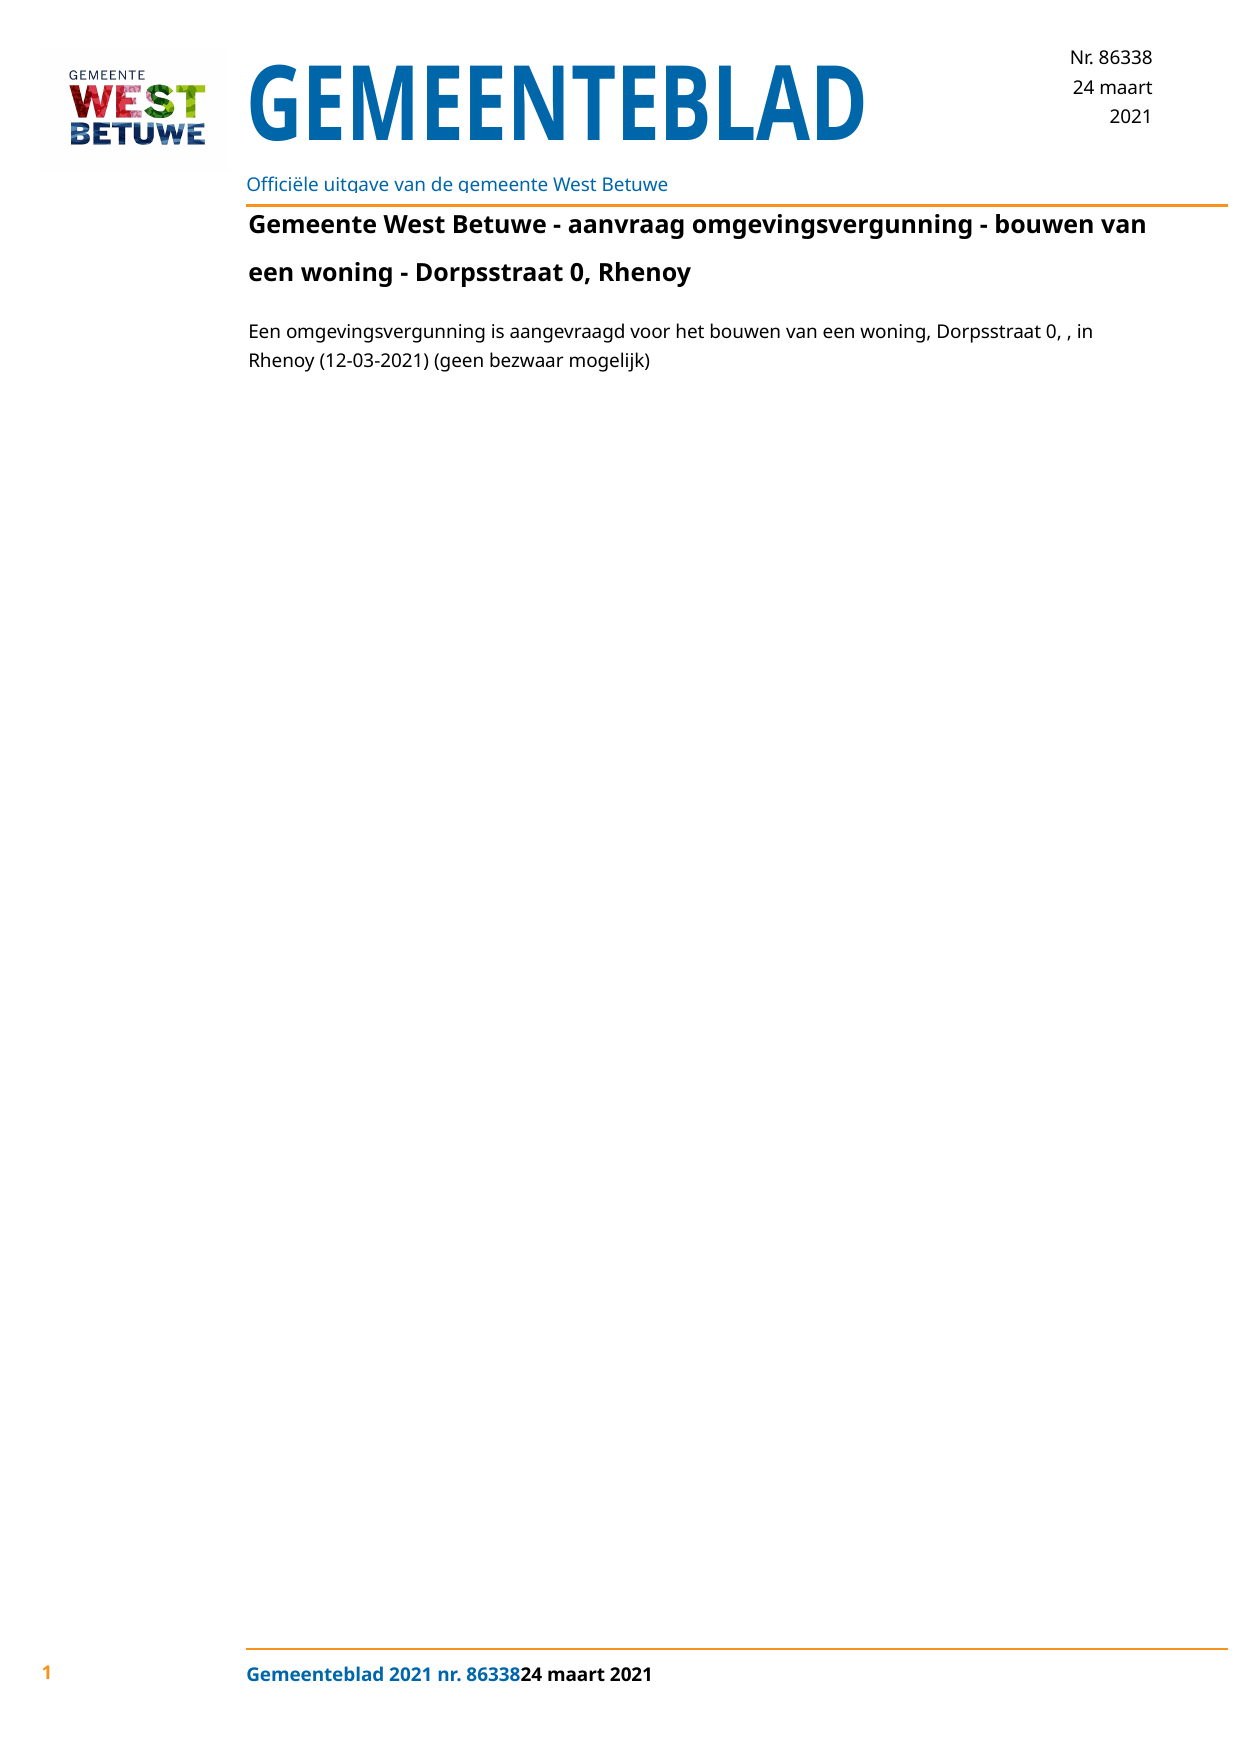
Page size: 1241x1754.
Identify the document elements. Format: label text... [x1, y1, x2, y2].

text Een omgevingsvergunning is aangevraagd voor het bouwen van een woning, Dorpsstraat 0, , in Rhenoy (12-03-2021) (geen bezwaar mogelijk) [248, 318, 1152, 373]
picture [41, 47, 231, 172]
text Gemeente West Betuwe - aanvraag omgevingsvergunning - bouwen van een woning - Dorpsstraat 0, Rhenoy [248, 207, 1152, 288]
